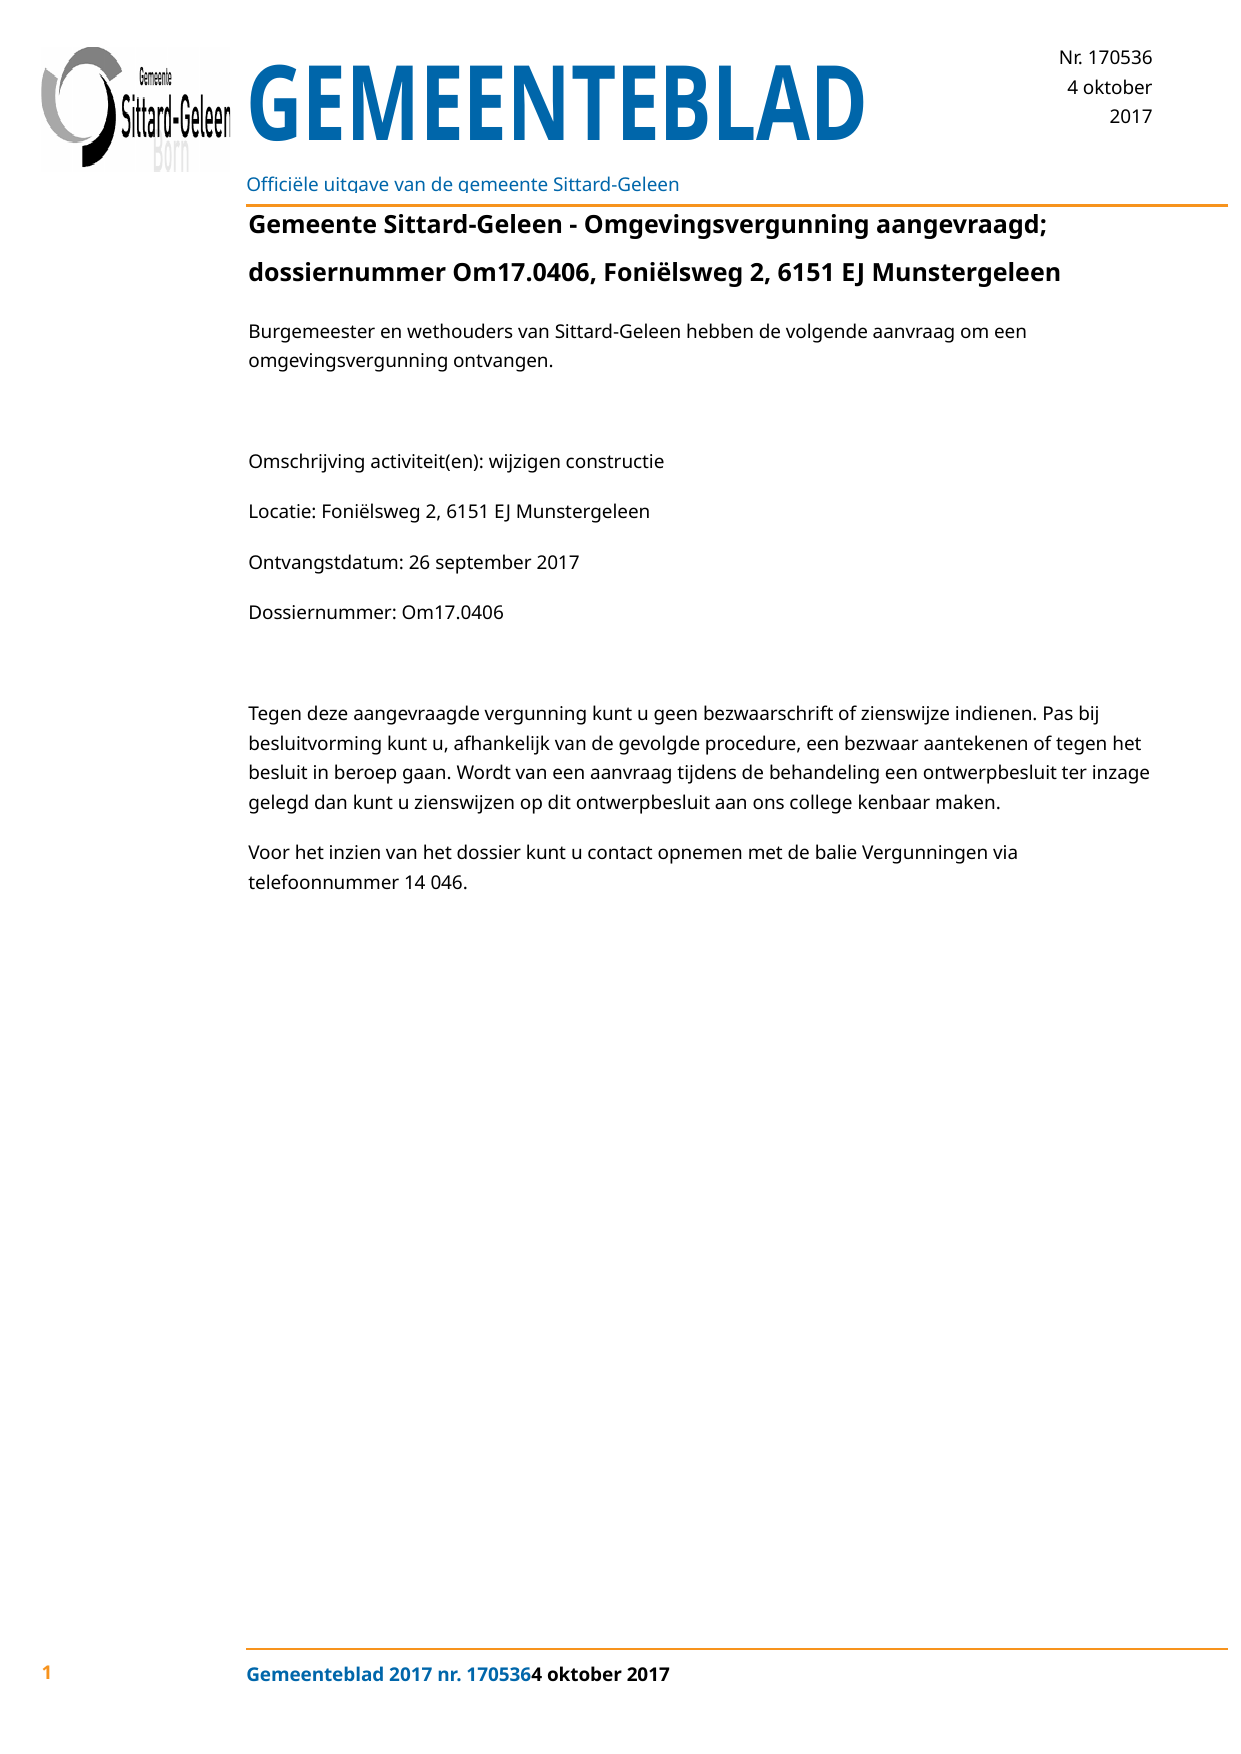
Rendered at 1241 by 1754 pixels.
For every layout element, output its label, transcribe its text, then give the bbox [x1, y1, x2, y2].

text Tegen deze aangevraagde vergunning kunt u geen bezwaarschrift of zienswijze indienen. Pas bij besluitvorming kunt u, afhankelijk van de gevolgde procedure, een bezwaar aantekenen of tegen het besluit in beroep gaan. Wordt van een aanvraag tijdens de behandeling een ontwerpbesluit ter inzage gelegd dan kunt u zienswijzen op dit ontwerpbesluit aan ons college kenbaar maken. [248, 700, 1152, 815]
text Locatie: Foniëlsweg 2, 6151 EJ Munstergeleen [248, 499, 1152, 524]
text Ontvangstdatum: 26 september 2017 [248, 549, 1152, 575]
text Omschrijving activiteit(en): wijzigen constructie [248, 448, 1152, 474]
text Gemeente Sittard-Geleen - Omgevingsvergunning aangevraagd; dossiernummer Om17.0406, Foniëlsweg 2, 6151 EJ Munstergeleen [248, 207, 1152, 288]
text Burgemeester en wethouders van Sittard-Geleen hebben de volgende aanvraag om een omgevingsvergunning ontvangen. [248, 318, 1152, 373]
picture [41, 47, 231, 172]
text Dossiernummer: Om17.0406 [248, 599, 1152, 625]
text Voor het inzien van het dossier kunt u contact opnemen met de balie Vergunningen via telefoonnummer 14 046. [248, 839, 1152, 895]
